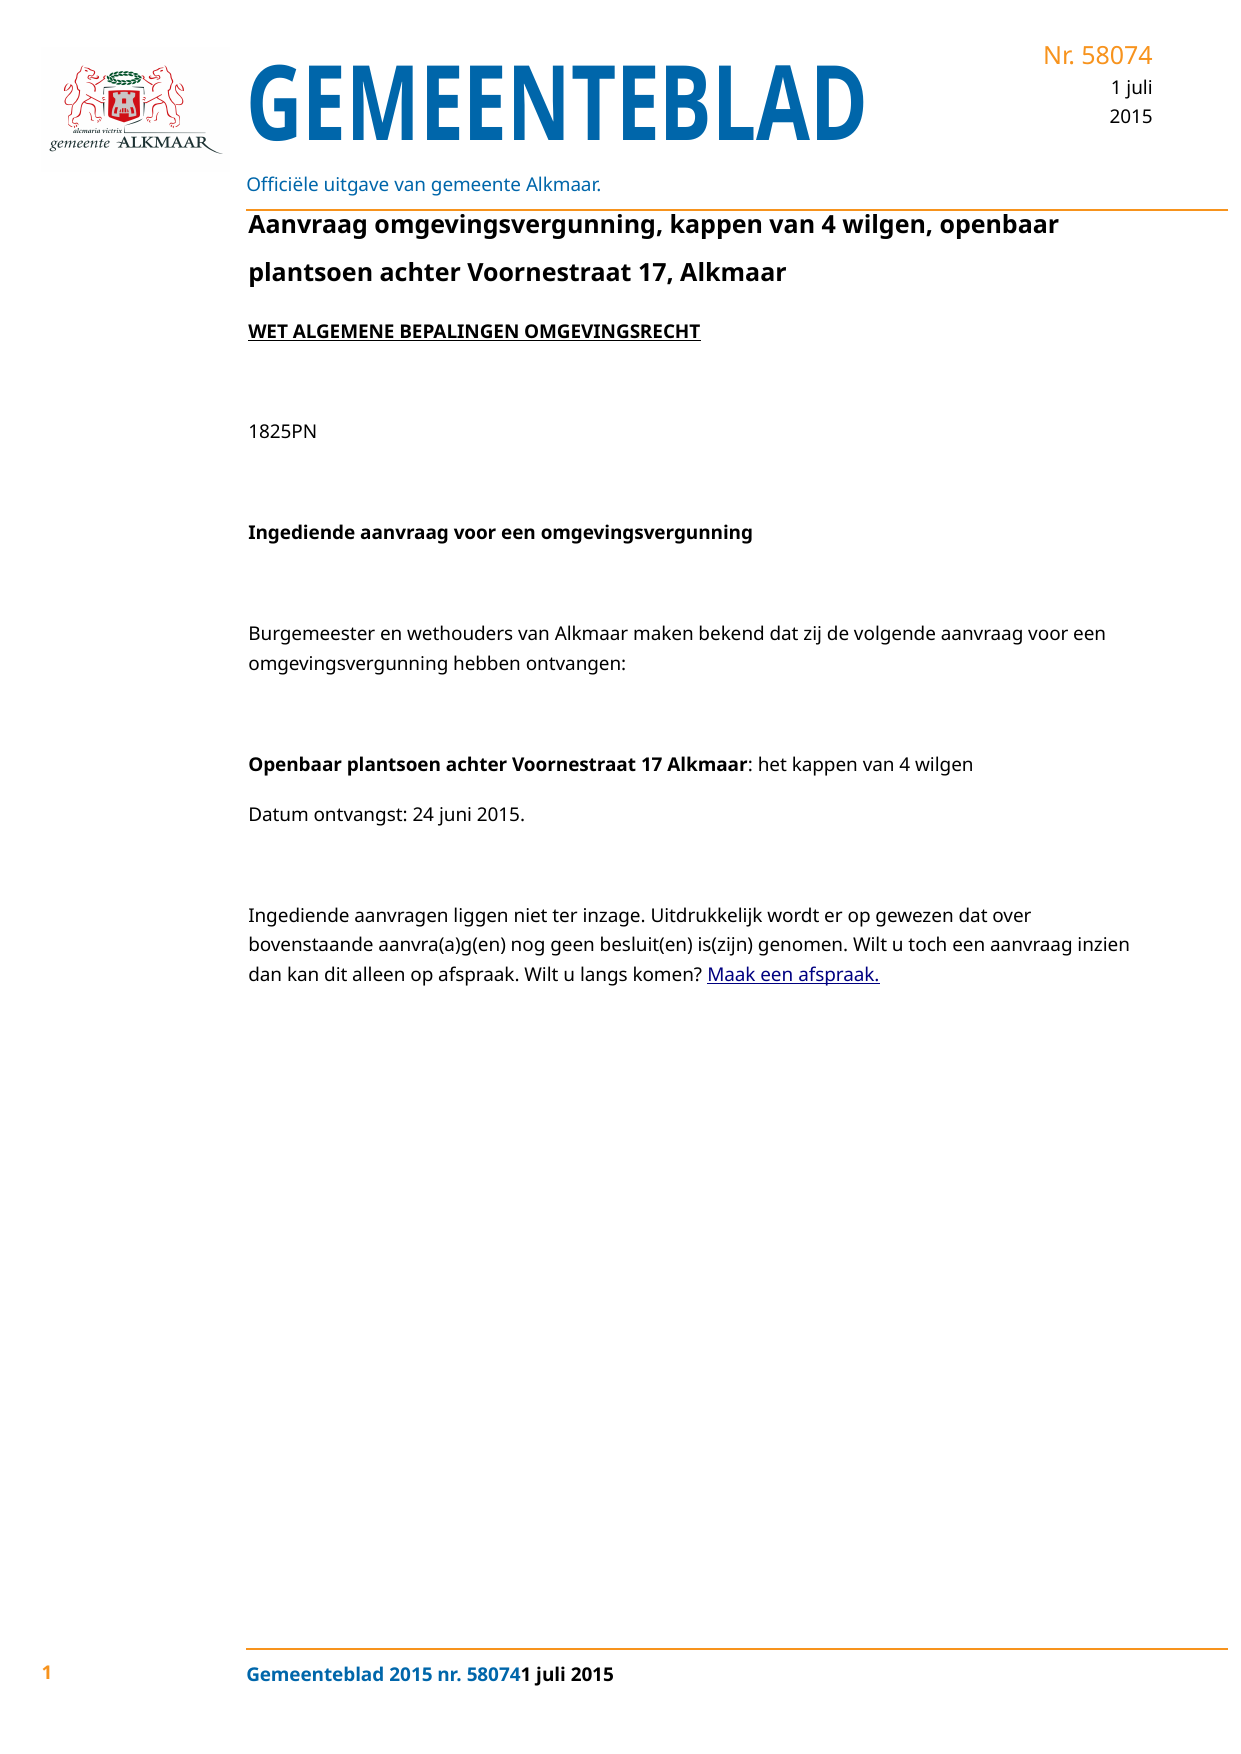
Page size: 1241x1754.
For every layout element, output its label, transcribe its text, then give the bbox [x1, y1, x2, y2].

text Ingediende aanvragen liggen niet ter inzage. Uitdrukkelijk wordt er op gewezen dat over bovenstaande aanvra(a)g(en) nog geen besluit(en) is(zijn) genomen. Wilt u toch een aanvraag inzien dan kan dit alleen op afspraak. Wilt u langs komen? Maak een afspraak. [248, 902, 1152, 987]
text Ingediende aanvraag voor een omgevingsvergunning [248, 519, 1152, 545]
text Burgemeester en wethouders van Alkmaar maken bekend dat zij de volgende aanvraag voor een omgevingsvergunning hebben ontvangen: [248, 620, 1152, 676]
text Datum ontvangst: 24 juni 2015. [248, 801, 1152, 827]
text 1825PN [248, 419, 1152, 444]
text Openbaar plantsoen achter Voornestraat 17 Alkmaar: het kappen van 4 wilgen [248, 751, 1152, 777]
text Aanvraag omgevingsvergunning, kappen van 4 wilgen, openbaar plantsoen achter Voornestraat 17, Alkmaar [248, 211, 1152, 288]
text WET ALGEMENE BEPALINGEN OMGEVINGSRECHT [248, 318, 1152, 344]
picture [41, 47, 231, 172]
